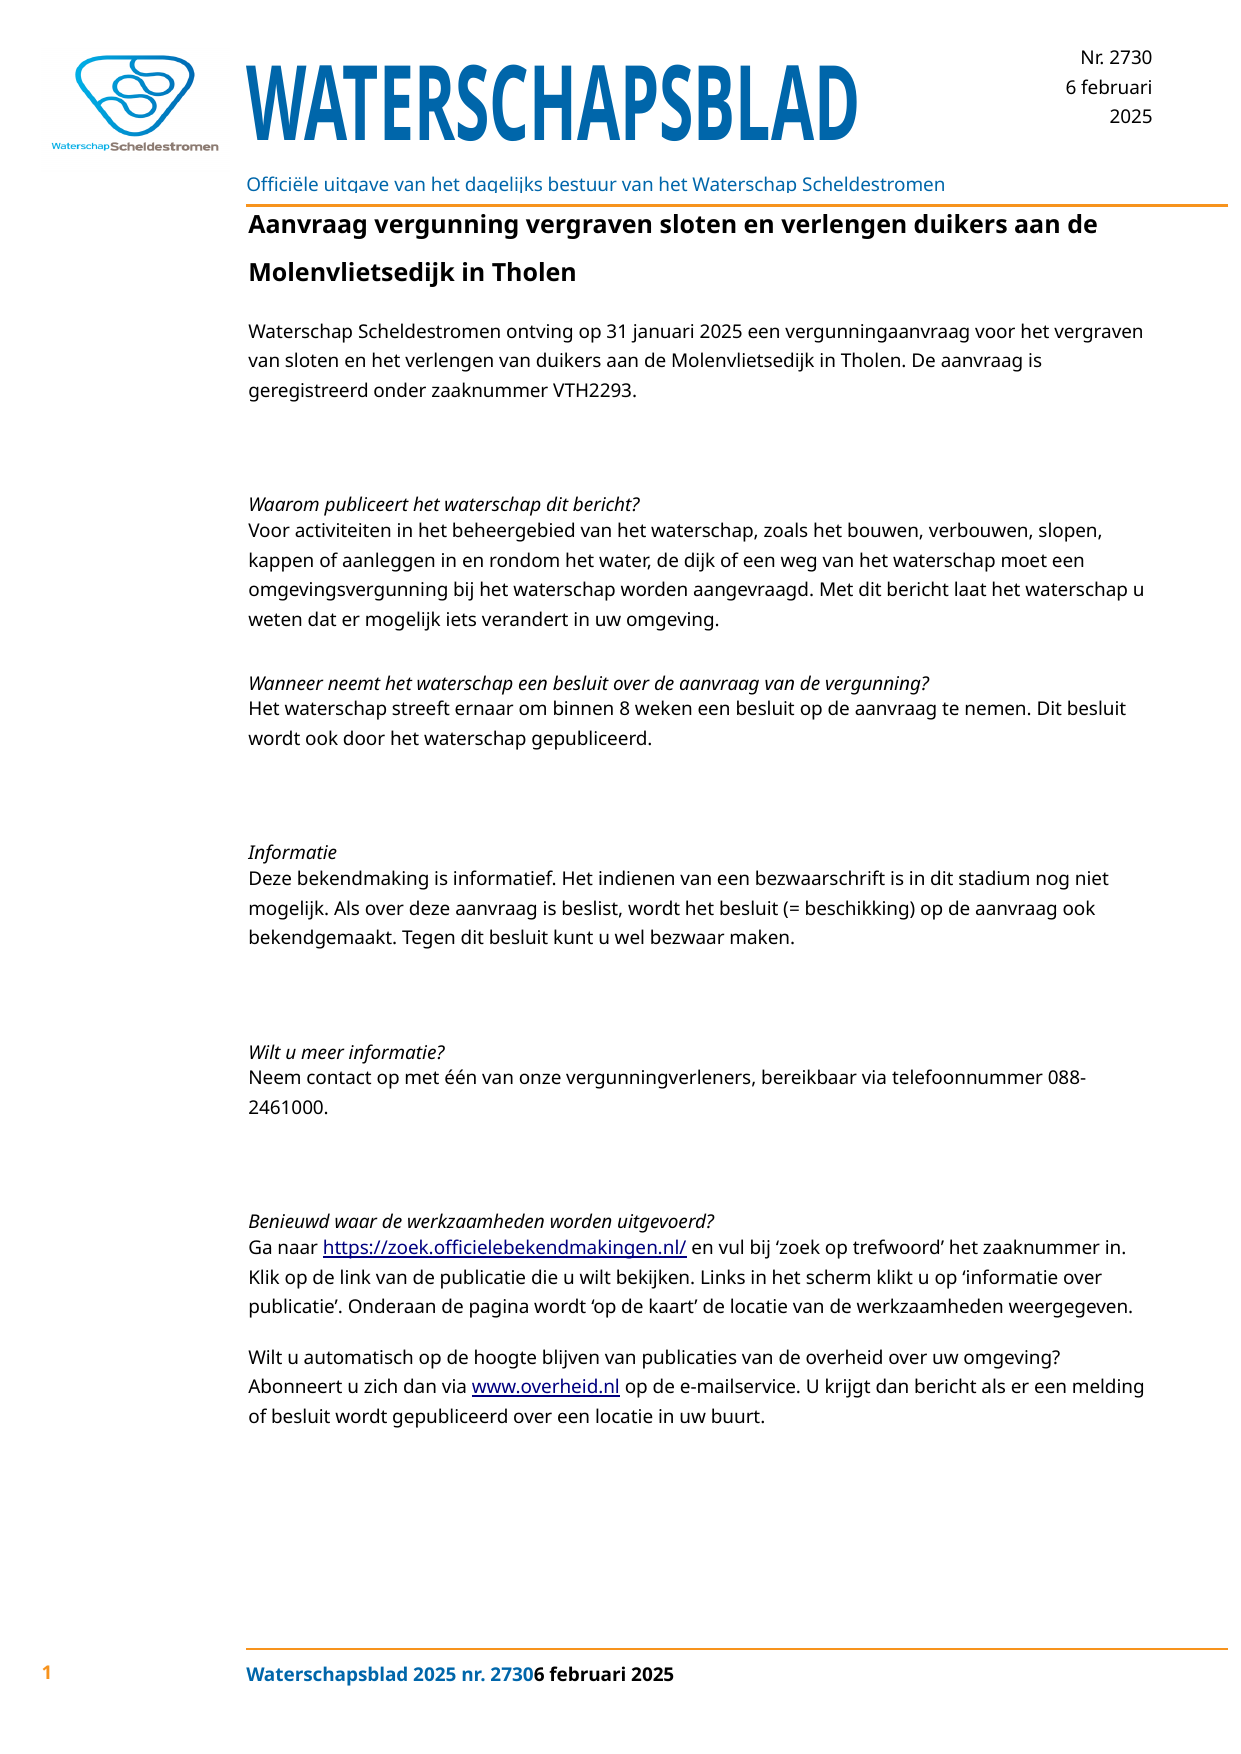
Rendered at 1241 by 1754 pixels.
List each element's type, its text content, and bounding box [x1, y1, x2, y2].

text Aanvraag vergunning vergraven sloten en verlengen duikers aan de Molenvlietsedijk in Tholen [248, 207, 1152, 288]
picture [41, 47, 231, 172]
text Wilt u automatisch op de hoogte blijven van publicaties van de overheid over uw omgeving? Abonneert u zich dan via www.overheid.nl op de e-mailservice. U krijgt dan bericht als er een melding of besluit wordt gepubliceerd over een locatie in uw buurt. [248, 1344, 1152, 1429]
text Het waterschap streeft ernaar om binnen 8 weken een besluit op de aanvraag te nemen. Dit besluit wordt ook door het waterschap gepubliceerd. [248, 696, 1152, 751]
text Voor activiteiten in het beheergebied van het waterschap, zoals het bouwen, verbouwen, slopen, kappen of aanleggen in en rondom het water, de dijk of een weg van het waterschap moet een omgevingsvergunning bij het waterschap worden aangevraagd. Met dit bericht laat het waterschap u weten dat er mogelijk iets verandert in uw omgeving. [248, 517, 1152, 632]
text Waterschap Scheldestromen ontving op 31 januari 2025 een vergunningaanvraag voor het vergraven van sloten en het verlengen van duikers aan de Molenvlietsedijk in Tholen. De aanvraag is geregistreerd onder zaaknummer VTH2293. [248, 318, 1152, 403]
text Informatie [248, 839, 1152, 865]
text Wilt u meer informatie? [248, 1039, 1152, 1064]
text Neem contact op met één van onze vergunningverleners, bereikbaar via telefoonnummer 088-2461000. [248, 1064, 1152, 1120]
text Benieuwd waar de werkzaamheden worden uitgevoerd? [248, 1208, 1152, 1234]
text Deze bekendmaking is informatief. Het indienen van een bezwaarschrift is in dit stadium nog niet mogelijk. Als over deze aanvraag is beslist, wordt het besluit (= beschikking) op de aanvraag ook bekendgemaakt. Tegen dit besluit kunt u wel bezwaar maken. [248, 865, 1152, 950]
text Ga naar https://zoek.officielebekendmakingen.nl/ en vul bij ‘zoek op trefwoord’ het zaaknummer in. Klik op de link van de publicatie die u wilt bekijken. Links in het scherm klikt u op ‘informatie over publicatie’. Onderaan de pagina wordt ‘op de kaart’ de locatie van de werkzaamheden weergegeven. [248, 1234, 1152, 1319]
text Waarom publiceert het waterschap dit bericht? [248, 491, 1152, 517]
text Wanneer neemt het waterschap een besluit over de aanvraag van de vergunning? [248, 670, 1152, 696]
